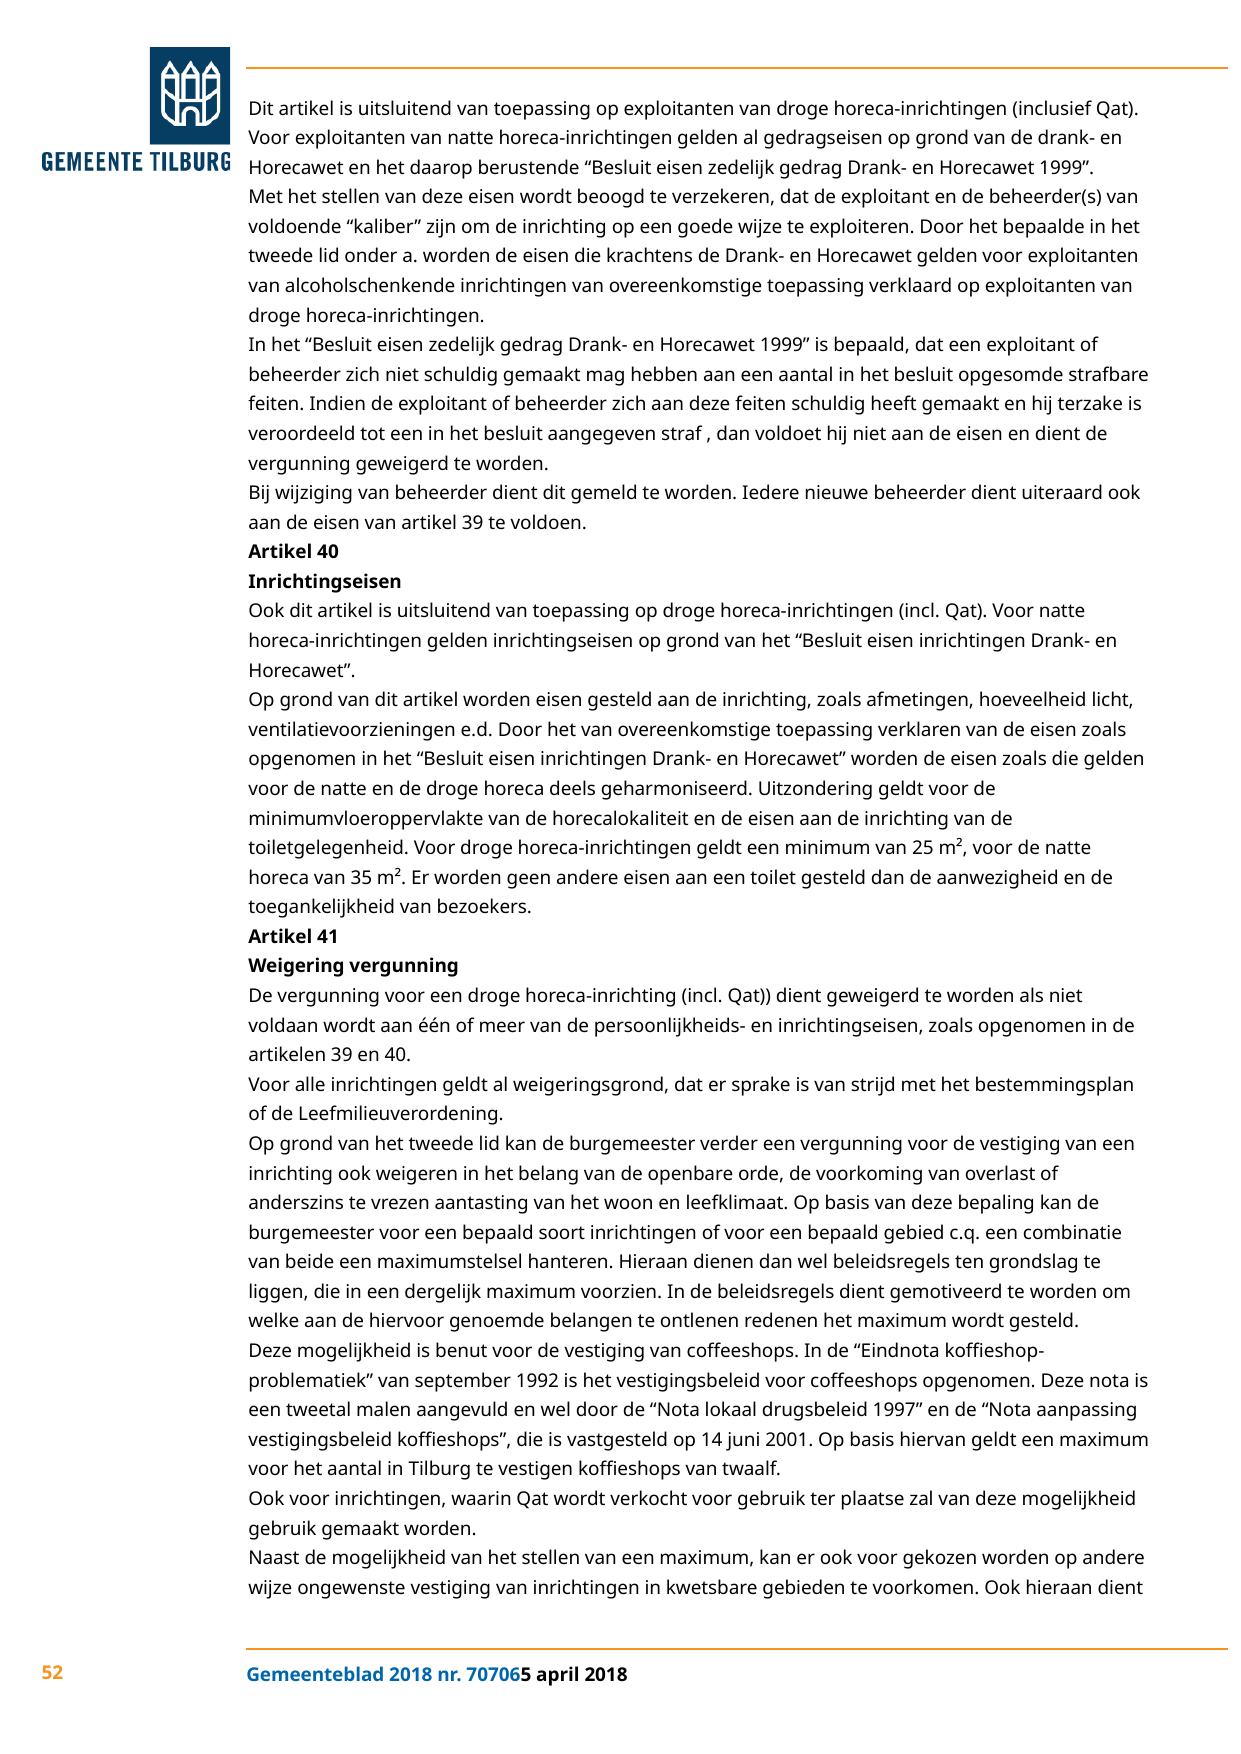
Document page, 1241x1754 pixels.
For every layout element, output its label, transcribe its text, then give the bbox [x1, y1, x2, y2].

text Inrichtingseisen [248, 568, 1152, 594]
picture [41, 47, 231, 172]
text De vergunning voor een droge horeca-inrichting (incl. Qat)) dient geweigerd te worden als niet voldaan wordt aan één of meer van de persoonlijkheids- en inrichtingseisen, zoals opgenomen in de artikelen 39 en 40. [248, 982, 1152, 1067]
text Ook dit artikel is uitsluitend van toepassing op droge horeca-inrichtingen (incl. Qat). Voor natte horeca-inrichtingen gelden inrichtingseisen op grond van het “Besluit eisen inrichtingen Drank- en Horecawet”. [248, 598, 1152, 683]
text In het “Besluit eisen zedelijk gedrag Drank- en Horecawet 1999” is bepaald, dat een exploitant of beheerder zich niet schuldig gemaakt mag hebben aan een aantal in het besluit opgesomde strafbare feiten. Indien de exploitant of beheerder zich aan deze feiten schuldig heeft gemaakt en hij terzake is veroordeeld tot een in het besluit aangegeven straf , dan voldoet hij niet aan de eisen en dient de vergunning geweigerd te worden. [248, 331, 1152, 476]
text Artikel 40 [248, 538, 1152, 564]
text Op grond van dit artikel worden eisen gesteld aan de inrichting, zoals afmetingen, hoeveelheid licht, ventilatievoorzieningen e.d. Door het van overeenkomstige toepassing verklaren van de eisen zoals opgenomen in het “Besluit eisen inrichtingen Drank- en Horecawet” worden de eisen zoals die gelden voor de natte en de droge horeca deels geharmoniseerd. Uitzondering geldt voor de minimumvloeroppervlakte van de horecalokaliteit en de eisen aan de inrichting van de toiletgelegenheid. Voor droge horeca-inrichtingen geldt een minimum van 25 m², voor de natte horeca van 35 m². Er worden geen andere eisen aan een toilet gesteld dan de aanwezigheid en de toegankelijkheid van bezoekers. [248, 686, 1152, 919]
text Met het stellen van deze eisen wordt beoogd te verzekeren, dat de exploitant en de beheerder(s) van voldoende “kaliber” zijn om de inrichting op een goede wijze te exploiteren. Door het bepaalde in het tweede lid onder a. worden de eisen die krachtens de Drank- en Horecawet gelden voor exploitanten van alcoholschenkende inrichtingen van overeenkomstige toepassing verklaard op exploitanten van droge horeca-inrichtingen. [248, 183, 1152, 328]
text Dit artikel is uitsluitend van toepassing op exploitanten van droge horeca-inrichtingen (inclusief Qat). Voor exploitanten van natte horeca-inrichtingen gelden al gedragseisen op grond van de drank- en Horecawet en het daarop berustende “Besluit eisen zedelijk gedrag Drank- en Horecawet 1999”. [248, 95, 1152, 180]
text Op grond van het tweede lid kan de burgemeester verder een vergunning voor de vestiging van een inrichting ook weigeren in het belang van de openbare orde, de voorkoming van overlast of anderszins te vrezen aantasting van het woon en leefklimaat. Op basis van deze bepaling kan de burgemeester voor een bepaald soort inrichtingen of voor een bepaald gebied c.q. een combinatie van beide een maximumstelsel hanteren. Hieraan dienen dan wel beleidsregels ten grondslag te liggen, die in een dergelijk maximum voorzien. In de beleidsregels dient gemotiveerd te worden om welke aan de hiervoor genoemde belangen te ontlenen redenen het maximum wordt gesteld. [248, 1130, 1152, 1333]
text Artikel 41 [248, 923, 1152, 949]
text Weigering vergunning [248, 953, 1152, 978]
text Bij wijziging van beheerder dient dit gemeld te worden. Iedere nieuwe beheerder dient uiteraard ook aan de eisen van artikel 39 te voldoen. [248, 479, 1152, 535]
text Ook voor inrichtingen, waarin Qat wordt verkocht voor gebruik ter plaatse zal van deze mogelijkheid gebruik gemaakt worden. [248, 1485, 1152, 1541]
text Voor alle inrichtingen geldt al weigeringsgrond, dat er sprake is van strijd met het bestemmingsplan of de Leefmilieuverordening. [248, 1071, 1152, 1126]
text Deze mogelijkheid is benut voor de vestiging van coffeeshops. In de “Eindnota koffieshop-problematiek” van september 1992 is het vestigingsbeleid voor coffeeshops opgenomen. Deze nota is een tweetal malen aangevuld en wel door de “Nota lokaal drugsbeleid 1997” en de “Nota aanpassing vestigingsbeleid koffieshops”, die is vastgesteld op 14 juni 2001. Op basis hiervan geldt een maximum voor het aantal in Tilburg te vestigen koffieshops van twaalf. [248, 1337, 1152, 1481]
text Naast de mogelijkheid van het stellen van een maximum, kan er ook voor gekozen worden op andere wijze ongewenste vestiging van inrichtingen in kwetsbare gebieden te voorkomen. Ook hieraan dient [248, 1544, 1152, 1600]
